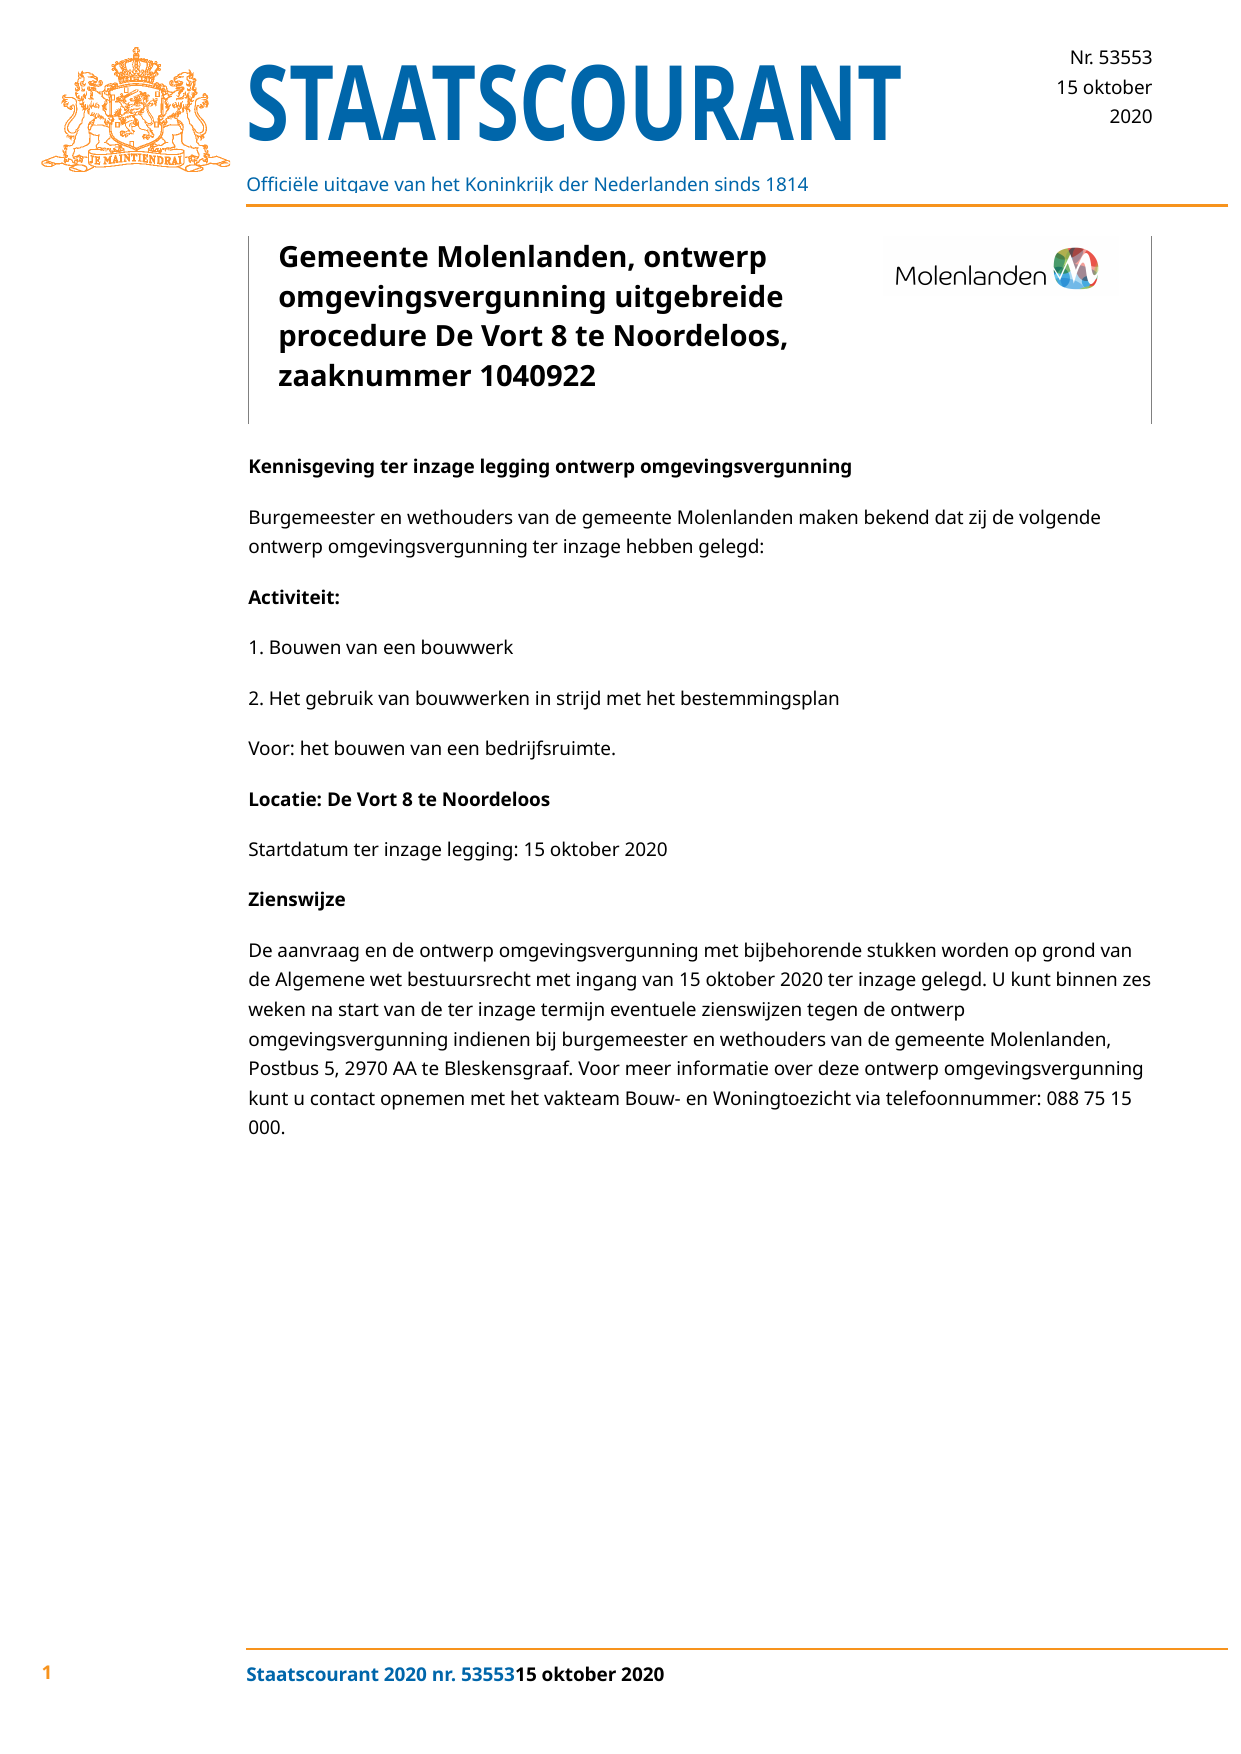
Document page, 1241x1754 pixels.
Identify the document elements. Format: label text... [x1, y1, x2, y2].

text Locatie: De Vort 8 te Noordeloos [248, 786, 1152, 811]
text De aanvraag en de ontwerp omgevingsvergunning met bijbehorende stukken worden op grond van de Algemene wet bestuursrecht met ingang van 15 oktober 2020 ter inzage gelegd. U kunt binnen zes weken na start van de ter inzage termijn eventuele zienswijzen tegen de ontwerp omgevingsvergunning indienen bij burgemeester en wethouders van de gemeente Molenlanden, Postbus 5, 2970 AA te Bleskensgraaf. Voor meer informatie over deze ontwerp omgevingsvergunning kunt u contact opnemen met het vakteam Bouw- en Woningtoezicht via telefoonnummer: 088 75 15 000. [248, 937, 1152, 1140]
text 1. Bouwen van een bouwwerk [248, 634, 1152, 660]
text Zienswijze [248, 887, 1152, 912]
text Activiteit: [248, 584, 1152, 610]
table_header Gemeente Molenlanden, ontwerp omgevingsvergunning uitgebreide procedure De Vort 8 te Noordeloos, zaaknummer 1040922 [249, 236, 850, 424]
text Burgemeester en wethouders van de gemeente Molenlanden maken bekend dat zij de volgende ontwerp omgevingsvergunning ter inzage hebben gelegd: [248, 504, 1152, 559]
text Voor: het bouwen van een bedrijfsruimte. [248, 735, 1152, 761]
picture [41, 47, 231, 172]
text Startdatum ter inzage legging: 15 oktober 2020 [248, 836, 1152, 862]
text Kennisgeving ter inzage legging ontwerp omgevingsvergunning [248, 454, 1152, 479]
picture [882, 236, 1119, 296]
table_header [850, 236, 1151, 424]
text 2. Het gebruik van bouwwerken in strijd met het bestemmingsplan [248, 685, 1152, 711]
